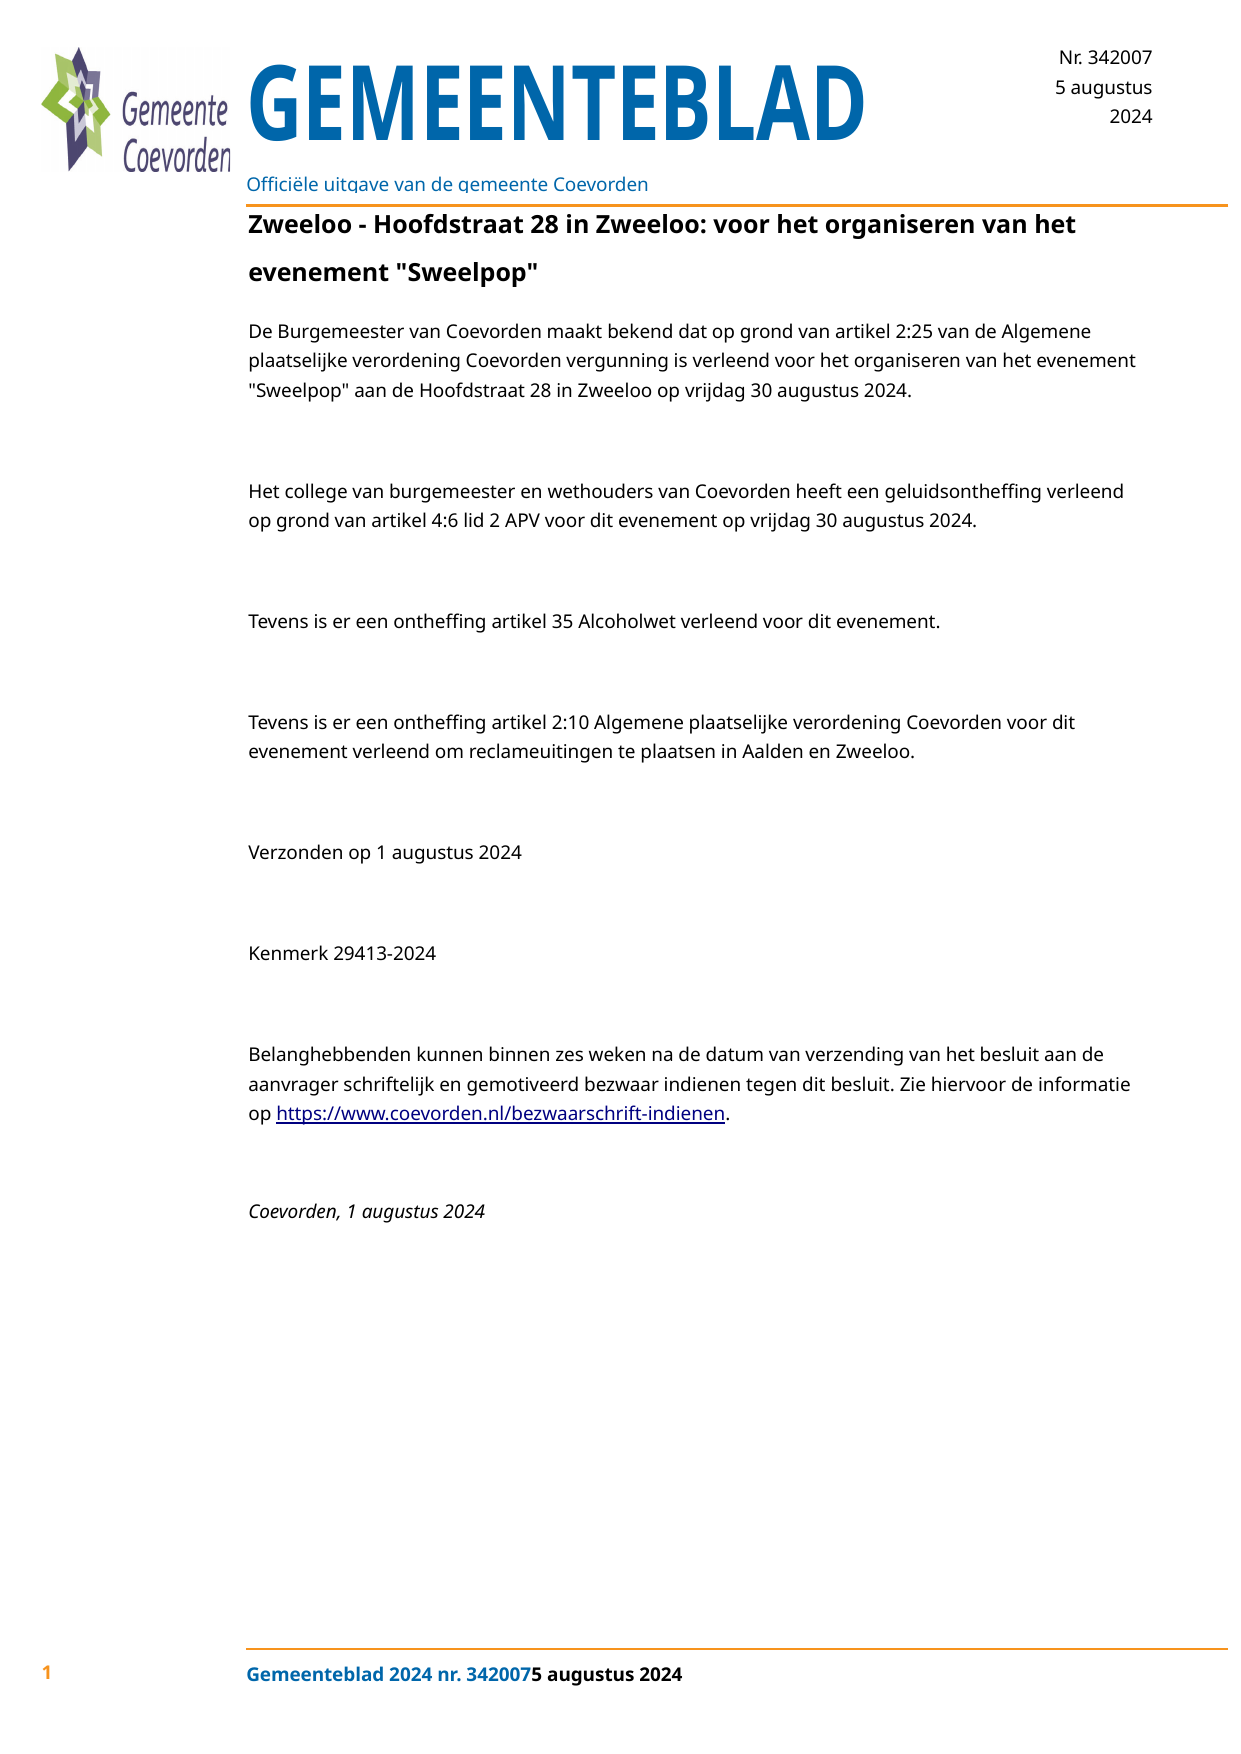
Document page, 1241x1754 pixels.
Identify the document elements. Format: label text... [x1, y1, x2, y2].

text Tevens is er een ontheffing artikel 35 Alcoholwet verleend voor dit evenement. [248, 608, 1152, 634]
text Zweeloo - Hoofdstraat 28 in Zweeloo: voor het organiseren van het evenement "Sweelpop" [248, 207, 1152, 288]
text Kenmerk 29413-2024 [248, 940, 1152, 966]
text Het college van burgemeester en wethouders van Coevorden heeft een geluidsontheffing verleend op grond van artikel 4:6 lid 2 APV voor dit evenement op vrijdag 30 augustus 2024. [248, 478, 1152, 533]
text Belanghebbenden kunnen binnen zes weken na de datum van verzending van het besluit aan de aanvrager schriftelijk en gemotiveerd bezwaar indienen tegen dit besluit. Zie hiervoor de informatie op https://www.coevorden.nl/bezwaarschrift-indienen. [248, 1041, 1152, 1126]
text Tevens is er een ontheffing artikel 2:10 Algemene plaatselijke verordening Coevorden voor dit evenement verleend om reclameuitingen te plaatsen in Aalden en Zweeloo. [248, 709, 1152, 764]
text Coevorden, 1 augustus 2024 [248, 1199, 1152, 1224]
text Verzonden op 1 augustus 2024 [248, 839, 1152, 865]
picture [41, 47, 231, 172]
text De Burgemeester van Coevorden maakt bekend dat op grond van artikel 2:25 van de Algemene plaatselijke verordening Coevorden vergunning is verleend voor het organiseren van het evenement "Sweelpop" aan de Hoofdstraat 28 in Zweeloo op vrijdag 30 augustus 2024. [248, 318, 1152, 403]
